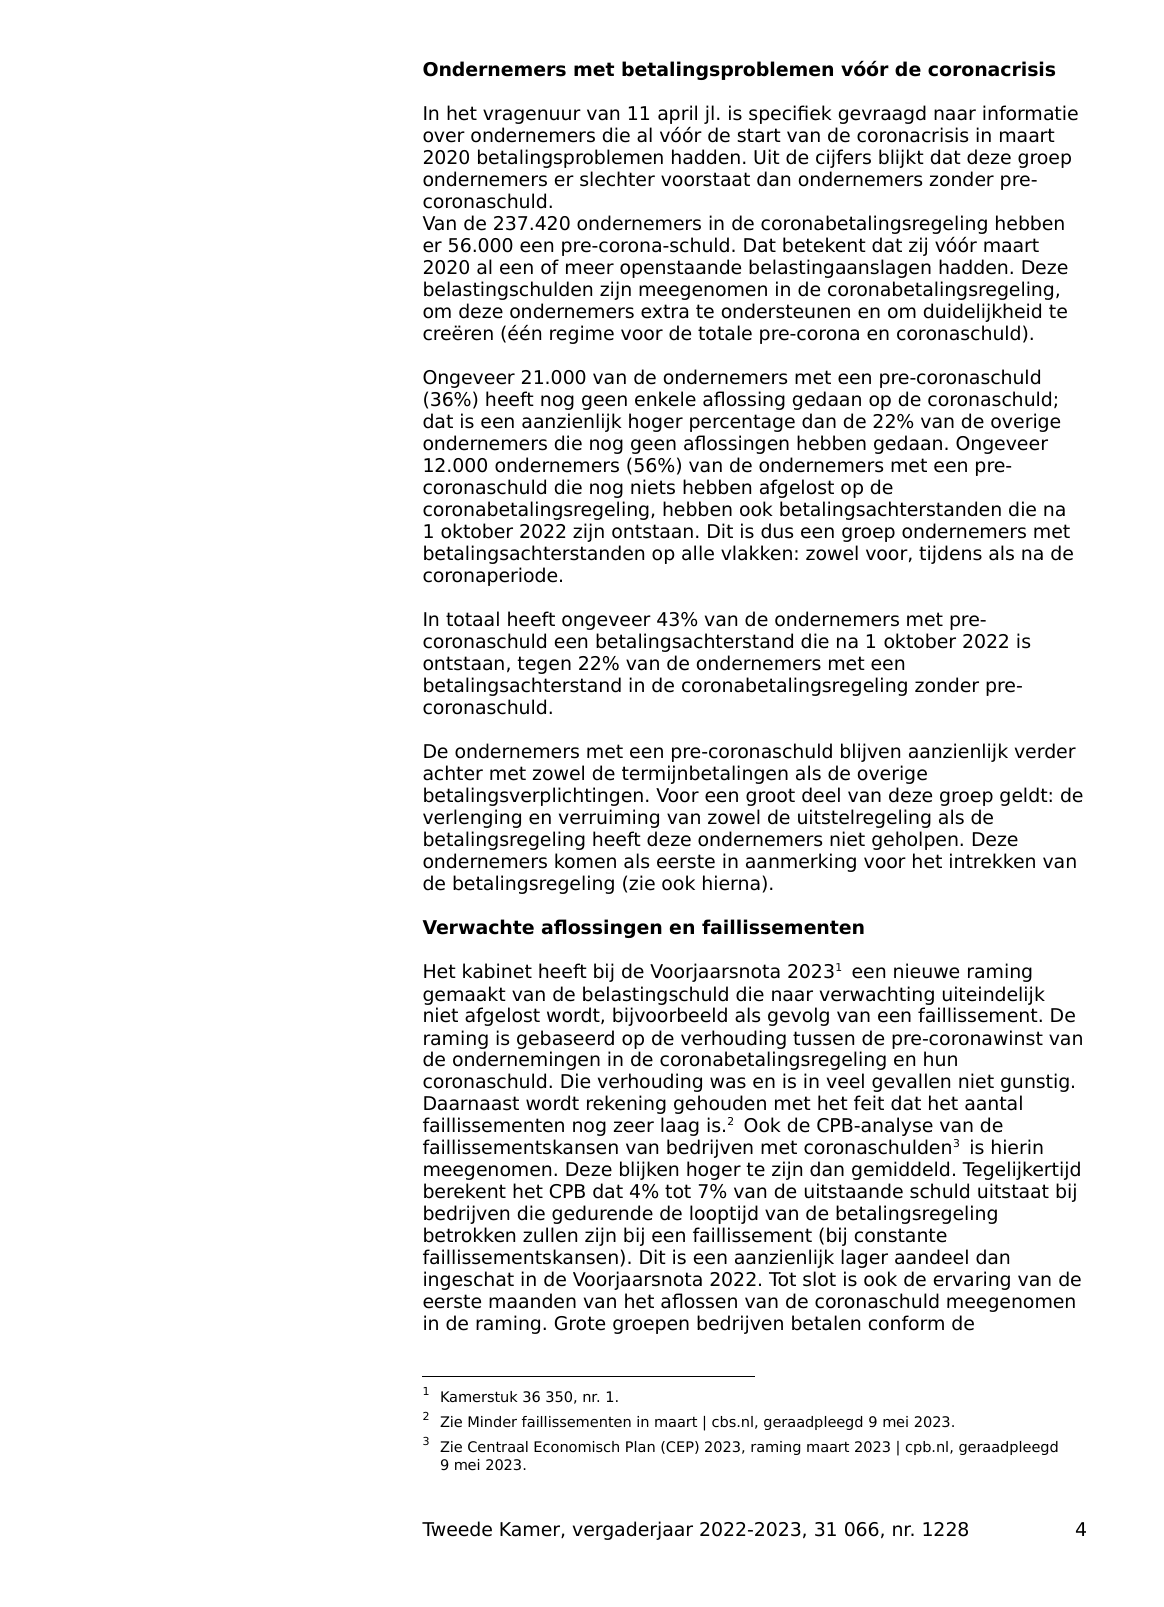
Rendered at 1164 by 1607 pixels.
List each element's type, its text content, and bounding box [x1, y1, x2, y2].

text In totaal heeft ongeveer 43% van de ondernemers met pre-coronaschuld een betalingsachterstand die na 1 oktober 2022 is ontstaan, tegen 22% van de ondernemers met een betalingsachterstand in de coronabetalingsregeling zonder pre-coronaschuld. [422, 609, 1087, 719]
text Het kabinet heeft bij de Voorjaarsnota 2023 een nieuwe raming gemaakt van de belastingschuld die naar verwachting uiteindelijk niet afgelost wordt, bijvoorbeeld als gevolg van een faillissement. De raming is gebaseerd op de verhouding tussen de pre-coronawinst van de ondernemingen in de coronabetalingsregeling en hun coronaschuld. Die verhouding was en is in veel gevallen niet gunstig. Daarnaast wordt rekening gehouden met het feit dat het aantal faillissementen nog zeer laag is. Ook de CPB-analyse van de faillissementskansen van bedrijven met coronaschulden is hierin meegenomen. Deze blijken hoger te zijn dan gemiddeld. Tegelijkertijd berekent het CPB dat 4% tot 7% van de uitstaande schuld uitstaat bij bedrijven die gedurende de looptijd van de betalingsregeling betrokken zullen zijn bij een faillissement (bij constante faillissementskansen). Dit is een aanzienlijk lager aandeel dan ingeschat in de Voorjaarsnota 2022. Tot slot is ook de ervaring van de eerste maanden van het aflossen van de coronaschuld meegenomen in de raming. Grote groepen bedrijven betalen conform de [422, 961, 1087, 1335]
text Zie Centraal Economisch Plan (CEP) 2023, raming maart 2023 | cpb.nl, geraadpleegd 9 mei 2023. [422, 1435, 1087, 1474]
text Kamerstuk 36 350, nr. 1. [422, 1385, 1087, 1407]
text In het vragenuur van 11 april jl. is specifiek gevraagd naar informatie over ondernemers die al vóór de start van de coronacrisis in maart 2020 betalingsproblemen hadden. Uit de cijfers blijkt dat deze groep ondernemers er slechter voorstaat dan ondernemers zonder pre-coronaschuld. [422, 103, 1087, 213]
text Ongeveer 21.000 van de ondernemers met een pre-coronaschuld (36%) heeft nog geen enkele aflossing gedaan op de coronaschuld; dat is een aanzienlijk hoger percentage dan de 22% van de overige ondernemers die nog geen aflossingen hebben gedaan. Ongeveer 12.000 ondernemers (56%) van de ondernemers met een pre-coronaschuld die nog niets hebben afgelost op de coronabetalingsregeling, hebben ook betalingsachterstanden die na 1 oktober 2022 zijn ontstaan. Dit is dus een groep ondernemers met betalingsachterstanden op alle vlakken: zowel voor, tijdens als na de coronaperiode. [422, 367, 1087, 587]
subtitle Verwachte aflossingen en faillissementen [422, 917, 1087, 939]
subtitle Ondernemers met betalingsproblemen vóór de coronacrisis [422, 59, 1087, 81]
text De ondernemers met een pre-coronaschuld blijven aanzienlijk verder achter met zowel de termijnbetalingen als de overige betalingsverplichtingen. Voor een groot deel van deze groep geldt: de verlenging en verruiming van zowel de uitstelregeling als de betalingsregeling heeft deze ondernemers niet geholpen. Deze ondernemers komen als eerste in aanmerking voor het intrekken van de betalingsregeling (zie ook hierna). [422, 741, 1087, 895]
text Zie Minder faillissementen in maart | cbs.nl, geraadpleegd 9 mei 2023. [422, 1410, 1087, 1432]
text Van de 237.420 ondernemers in de coronabetalingsregeling hebben er 56.000 een pre-corona-schuld. Dat betekent dat zij vóór maart 2020 al een of meer openstaande belastingaanslagen hadden. Deze belastingschulden zijn meegenomen in de coronabetalingsregeling, om deze ondernemers extra te ondersteunen en om duidelijkheid te creëren (één regime voor de totale pre-corona en coronaschuld). [422, 213, 1087, 345]
